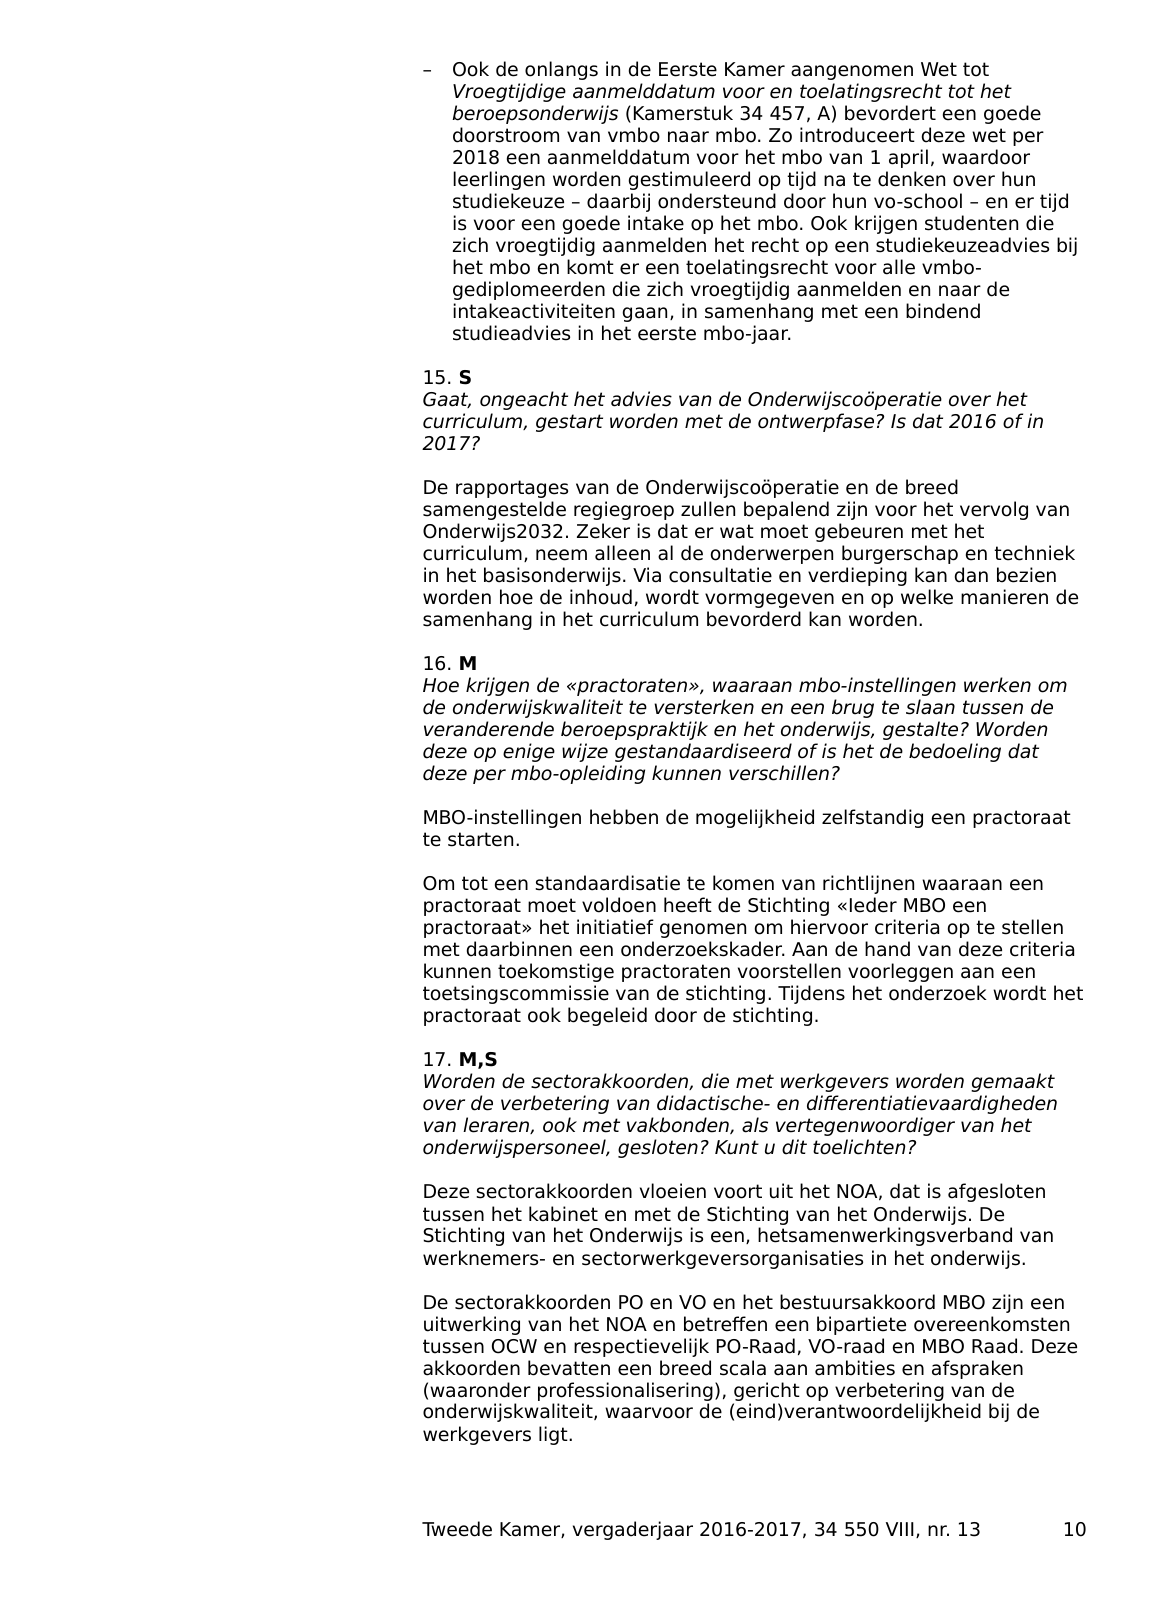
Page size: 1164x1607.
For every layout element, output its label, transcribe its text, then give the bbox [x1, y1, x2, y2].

text Om tot een standaardisatie te komen van richtlijnen waaraan een practoraat moet voldoen heeft de Stichting «Ieder MBO een practoraat» het initiatief genomen om hiervoor criteria op te stellen met daarbinnen een onderzoekskader. Aan de hand van deze criteria kunnen toekomstige practoraten voorstellen voorleggen aan een toetsingscommissie van de stichting. Tijdens het onderzoek wordt het practoraat ook begeleid door de stichting. [422, 873, 1087, 1027]
text – Ook de onlangs in de Eerste Kamer aangenomen Wet tot Vroegtijdige aanmelddatum voor en toelatingsrecht tot het beroepsonderwijs (Kamerstuk 34 457, A) bevordert een goede doorstroom van vmbo naar mbo. Zo introduceert deze wet per 2018 een aanmelddatum voor het mbo van 1 april, waardoor leerlingen worden gestimuleerd op tijd na te denken over hun studiekeuze – daarbij ondersteund door hun vo-school – en er tijd is voor een goede intake op het mbo. Ook krijgen studenten die zich vroegtijdig aanmelden het recht op een studiekeuzeadvies bij het mbo en komt er een toelatingsrecht voor alle vmbo-gediplomeerden die zich vroegtijdig aanmelden en naar de intakeactiviteiten gaan, in samenhang met een bindend studieadvies in het eerste mbo-jaar. [422, 59, 1087, 345]
text 15. S [422, 367, 1087, 389]
text 16. M [422, 653, 1087, 675]
text MBO-instellingen hebben de mogelijkheid zelfstandig een practoraat te starten. [422, 807, 1087, 851]
text Deze sectorakkoorden vloeien voort uit het NOA, dat is afgesloten tussen het kabinet en met de Stichting van het Onderwijs. De Stichting van het Onderwijs is een, hetsamenwerkingsverband van werknemers- en sectorwerkgeversorganisaties in het onderwijs. [422, 1181, 1087, 1269]
text Worden de sectorakkoorden, die met werkgevers worden gemaakt over de verbetering van didactische- en differentiatievaardigheden van leraren, ook met vakbonden, als vertegenwoordiger van het onderwijspersoneel, gesloten? Kunt u dit toelichten? [422, 1071, 1087, 1159]
text Gaat, ongeacht het advies van de Onderwijscoöperatie over het curriculum, gestart worden met de ontwerpfase? Is dat 2016 of in 2017? [422, 389, 1087, 455]
text Hoe krijgen de «practoraten», waaraan mbo-instellingen werken om de onderwijskwaliteit te versterken en een brug te slaan tussen de veranderende beroepspraktijk en het onderwijs, gestalte? Worden deze op enige wijze gestandaardiseerd of is het de bedoeling dat deze per mbo-opleiding kunnen verschillen? [422, 675, 1087, 785]
text De sectorakkoorden PO en VO en het bestuursakkoord MBO zijn een uitwerking van het NOA en betreffen een bipartiete overeenkomsten tussen OCW en respectievelijk PO-Raad, VO-raad en MBO Raad. Deze akkoorden bevatten een breed scala aan ambities en afspraken (waaronder professionalisering), gericht op verbetering van de onderwijskwaliteit, waarvoor de (eind)verantwoordelijkheid bij de werkgevers ligt. [422, 1292, 1087, 1445]
text 17. M,S [422, 1049, 1087, 1071]
text De rapportages van de Onderwijscoöperatie en de breed samengestelde regiegroep zullen bepalend zijn voor het vervolg van Onderwijs2032. Zeker is dat er wat moet gebeuren met het curriculum, neem alleen al de onderwerpen burgerschap en techniek in het basisonderwijs. Via consultatie en verdieping kan dan bezien worden hoe de inhoud, wordt vormgegeven en op welke manieren de samenhang in het curriculum bevorderd kan worden. [422, 477, 1087, 631]
